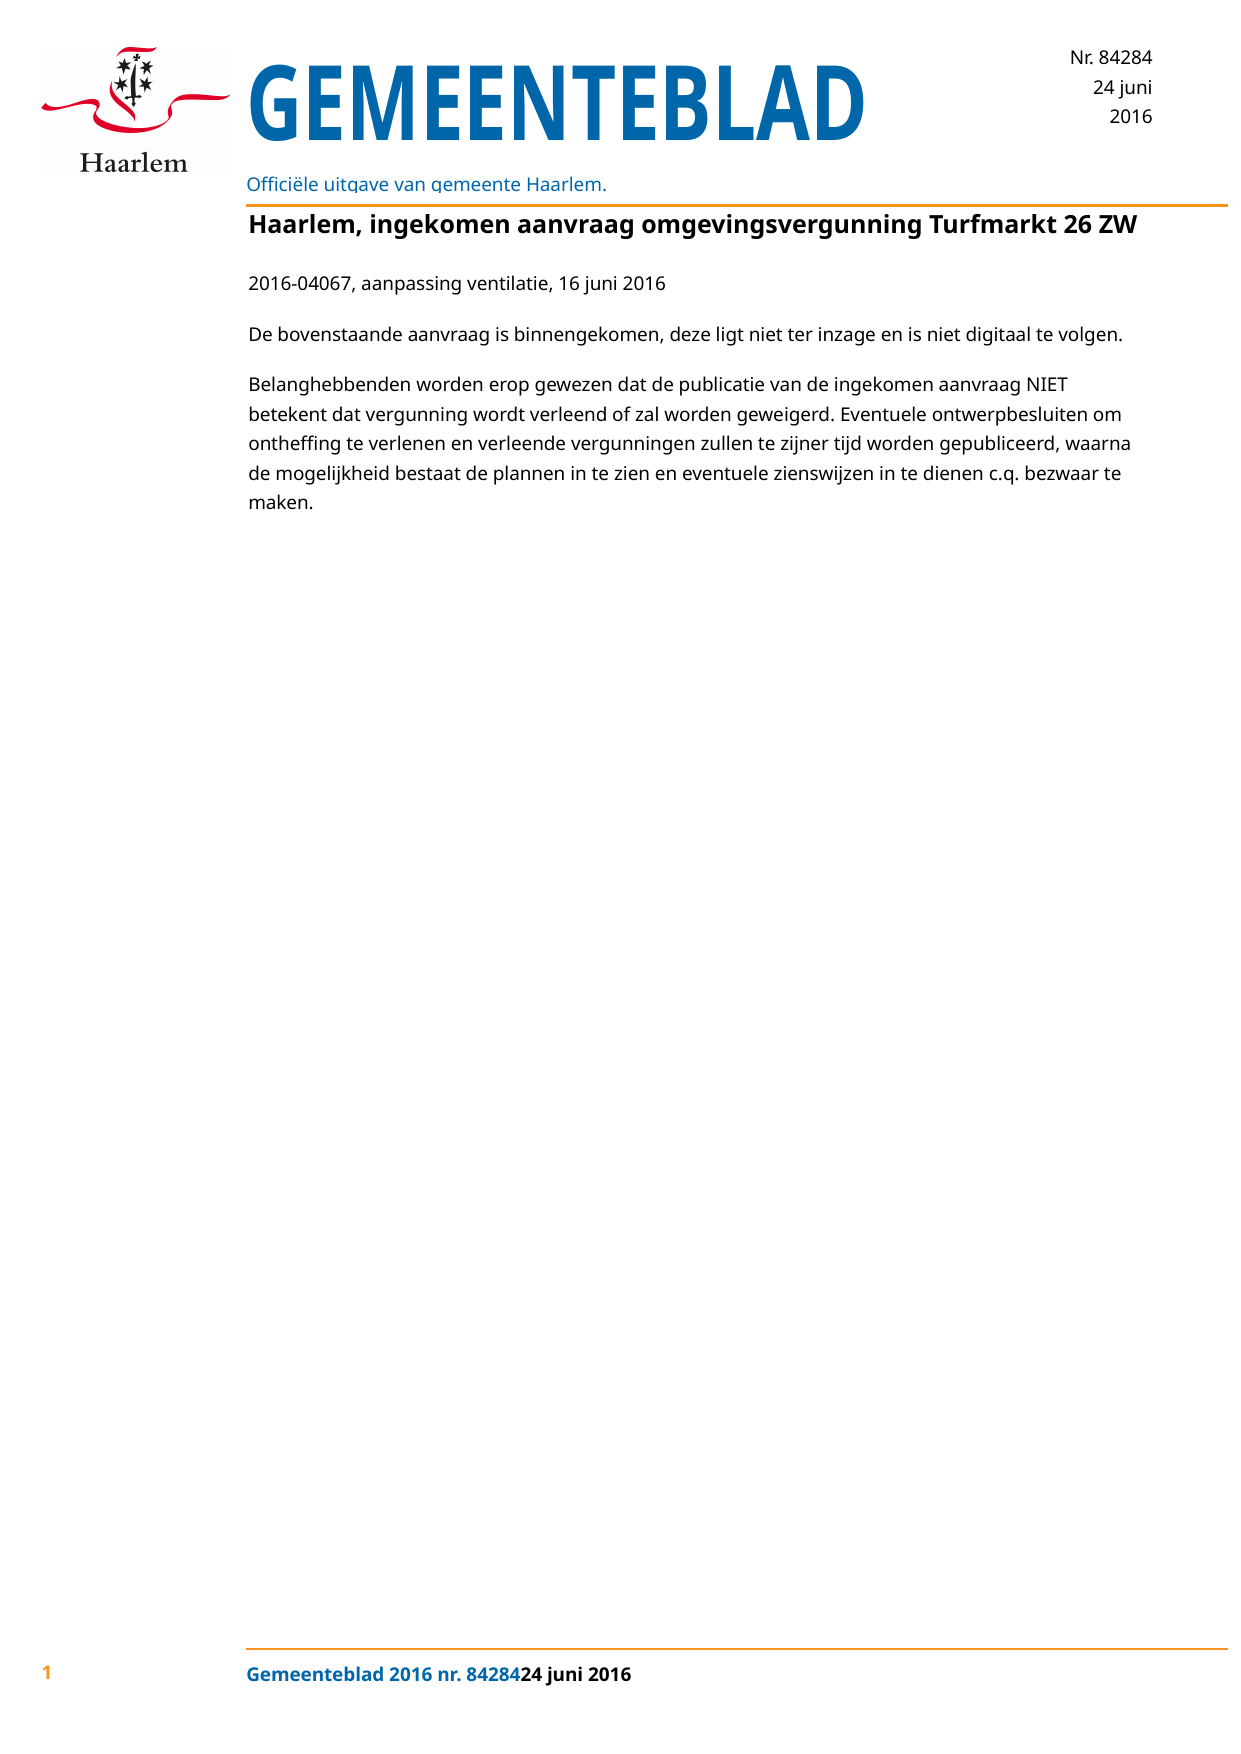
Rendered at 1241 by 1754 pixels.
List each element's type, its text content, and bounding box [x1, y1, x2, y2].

text Haarlem, ingekomen aanvraag omgevingsvergunning Turfmarkt 26 ZW [248, 207, 1152, 241]
text 2016-04067, aanpassing ventilatie, 16 juni 2016 [248, 270, 1152, 296]
text De bovenstaande aanvraag is binnengekomen, deze ligt niet ter inzage en is niet digitaal te volgen. [248, 321, 1152, 346]
text Belanghebbenden worden erop gewezen dat de publicatie van de ingekomen aanvraag NIET betekent dat vergunning wordt verleend of zal worden geweigerd. Eventuele ontwerpbesluiten om ontheffing te verlenen en verleende vergunningen zullen te zijner tijd worden gepubliceerd, waarna de mogelijkheid bestaat de plannen in te zien en eventuele zienswijzen in te dienen c.q. bezwaar te maken. [248, 371, 1152, 515]
picture [41, 47, 231, 172]
